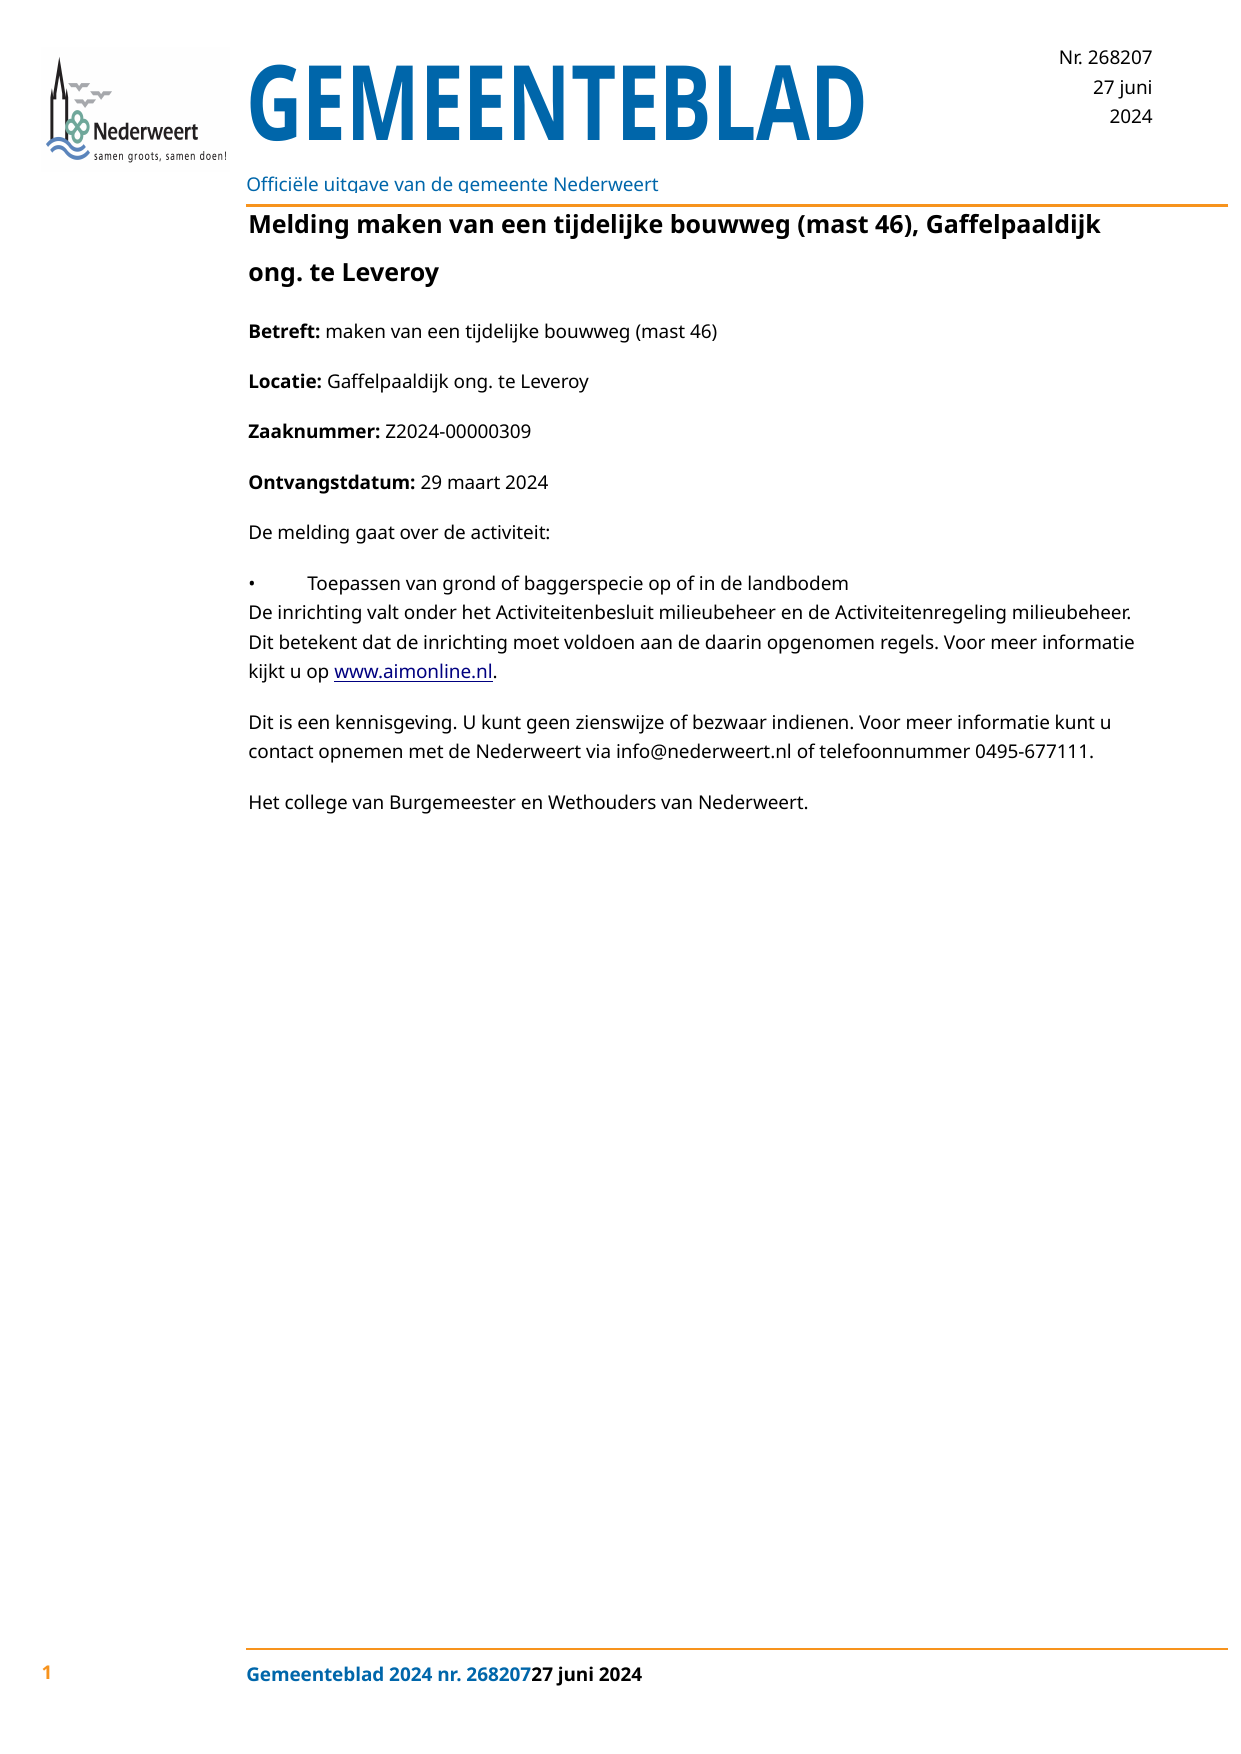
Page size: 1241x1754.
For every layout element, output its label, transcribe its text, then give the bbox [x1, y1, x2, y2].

text Zaaknummer: Z2024-00000309 [248, 419, 1152, 444]
text Melding maken van een tijdelijke bouwweg (mast 46), Gaffelpaaldijk ong. te Leveroy [248, 207, 1152, 288]
text Ontvangstdatum: 29 maart 2024 [248, 469, 1152, 495]
text Dit is een kennisgeving. U kunt geen zienswijze of bezwaar indienen. Voor meer informatie kunt u contact opnemen met de Nederweert via info@nederweert.nl of telefoonnummer 0495-677111. [248, 709, 1152, 764]
list Toepassen van grond of baggerspecie op of in de landbodem [248, 570, 1152, 596]
text Locatie: Gaffelpaaldijk ong. te Leveroy [248, 368, 1152, 394]
picture [41, 47, 231, 172]
text Betreft: maken van een tijdelijke bouwweg (mast 46) [248, 318, 1152, 344]
text Het college van Burgemeester en Wethouders van Nederweert. [248, 789, 1152, 815]
text De inrichting valt onder het Activiteitenbesluit milieubeheer en de Activiteitenregeling milieubeheer. Dit betekent dat de inrichting moet voldoen aan de daarin opgenomen regels. Voor meer informatie kijkt u op www.aimonline.nl. [248, 599, 1152, 684]
text De melding gaat over de activiteit: [248, 519, 1152, 545]
